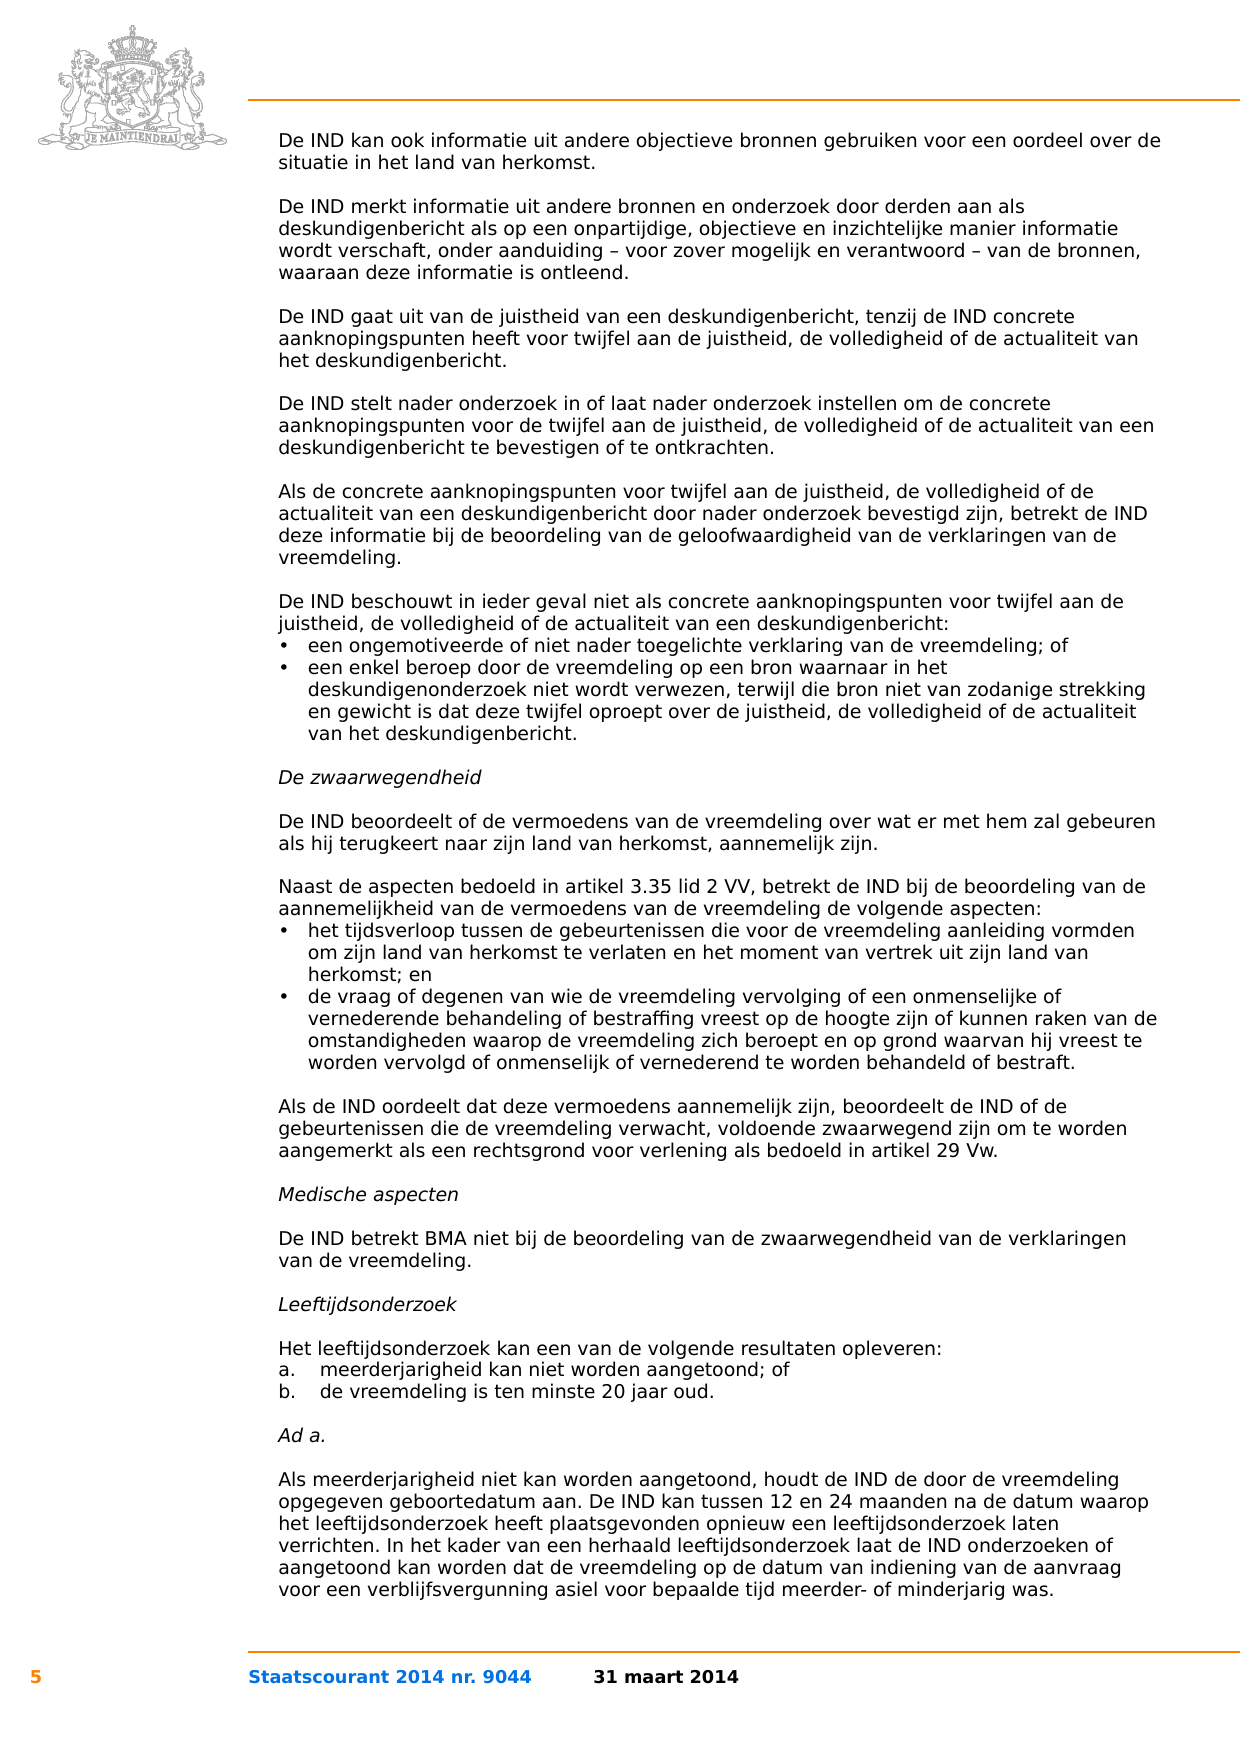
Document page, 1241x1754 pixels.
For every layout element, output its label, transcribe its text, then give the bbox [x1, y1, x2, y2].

text De IND stelt nader onderzoek in of laat nader onderzoek instellen om de concrete aanknopingspunten voor de twijfel aan de juistheid, de volledigheid of de actualiteit van een deskundigenbericht te bevestigen of te ontkrachten. [278, 393, 1163, 459]
text De IND gaat uit van de juistheid van een deskundigenbericht, tenzij de IND concrete aanknopingspunten heeft voor twijfel aan de juistheid, de volledigheid of de actualiteit van het deskundigenbericht. [278, 306, 1163, 371]
subtitle Leeftijdsonderzoek [278, 1293, 1163, 1316]
text Naast de aspecten bedoeld in artikel 3.35 lid 2 VV, betrekt de IND bij de beoordeling van de aannemelijkheid van de vermoedens van de vreemdeling de volgende aspecten: [278, 876, 1163, 920]
text • de vraag of degenen van wie de vreemdeling vervolging of een onmenselijke of vernederende behandeling of bestraffing vreest op de hoogte zijn of kunnen raken van de omstandigheden waarop de vreemdeling zich beroept en op grond waarvan hij vreest te worden vervolgd of onmenselijk of vernederend te worden behandeld of bestraft. [278, 986, 1163, 1074]
text De IND beschouwt in ieder geval niet als concrete aanknopingspunten voor twijfel aan de juistheid, de volledigheid of de actualiteit van een deskundigenbericht: [278, 591, 1163, 635]
text • een ongemotiveerde of niet nader toegelichte verklaring van de vreemdeling; of [278, 635, 1163, 657]
subtitle Ad a. [278, 1425, 1163, 1447]
picture [38, 25, 227, 150]
text De IND kan ook informatie uit andere objectieve bronnen gebruiken voor een oordeel over de situatie in het land van herkomst. [278, 130, 1163, 174]
text De IND beoordeelt of de vermoedens van de vreemdeling over wat er met hem zal gebeuren als hij terugkeert naar zijn land van herkomst, aannemelijk zijn. [278, 811, 1163, 854]
text De IND betrekt BMA niet bij de beoordeling van de zwaarwegendheid van de verklaringen van de vreemdeling. [278, 1228, 1163, 1272]
text • het tijdsverloop tussen de gebeurtenissen die voor de vreemdeling aanleiding vormden om zijn land van herkomst te verlaten en het moment van vertrek uit zijn land van herkomst; en [278, 920, 1163, 986]
text • een enkel beroep door de vreemdeling op een bron waarnaar in het deskundigenonderzoek niet wordt verwezen, terwijl die bron niet van zodanige strekking en gewicht is dat deze twijfel oproept over de juistheid, de volledigheid of de actualiteit van het deskundigenbericht. [278, 657, 1163, 745]
text Als de concrete aanknopingspunten voor twijfel aan de juistheid, de volledigheid of de actualiteit van een deskundigenbericht door nader onderzoek bevestigd zijn, betrekt de IND deze informatie bij de beoordeling van de geloofwaardigheid van de verklaringen van de vreemdeling. [278, 481, 1163, 569]
subtitle Medische aspecten [278, 1184, 1163, 1206]
text b. de vreemdeling is ten minste 20 jaar oud. [278, 1381, 1163, 1403]
text a. meerderjarigheid kan niet worden aangetoond; of [278, 1359, 1163, 1381]
text Als de IND oordeelt dat deze vermoedens aannemelijk zijn, beoordeelt de IND of de gebeurtenissen die de vreemdeling verwacht, voldoende zwaarwegend zijn om te worden aangemerkt als een rechtsgrond voor verlening als bedoeld in artikel 29 Vw. [278, 1096, 1163, 1162]
subtitle De zwaarwegendheid [278, 767, 1163, 789]
text De IND merkt informatie uit andere bronnen en onderzoek door derden aan als deskundigenbericht als op een onpartijdige, objectieve en inzichtelijke manier informatie wordt verschaft, onder aanduiding – voor zover mogelijk en verantwoord – van de bronnen, waaraan deze informatie is ontleend. [278, 196, 1163, 284]
text Het leeftijdsonderzoek kan een van de volgende resultaten opleveren: [278, 1337, 1163, 1359]
text Als meerderjarigheid niet kan worden aangetoond, houdt de IND de door de vreemdeling opgegeven geboortedatum aan. De IND kan tussen 12 en 24 maanden na de datum waarop het leeftijdsonderzoek heeft plaatsgevonden opnieuw een leeftijdsonderzoek laten verrichten. In het kader van een herhaald leeftijdsonderzoek laat de IND onderzoeken of aangetoond kan worden dat de vreemdeling op de datum van indiening van de aanvraag voor een verblijfsvergunning asiel voor bepaalde tijd meerder- of minderjarig was. [278, 1469, 1163, 1601]
